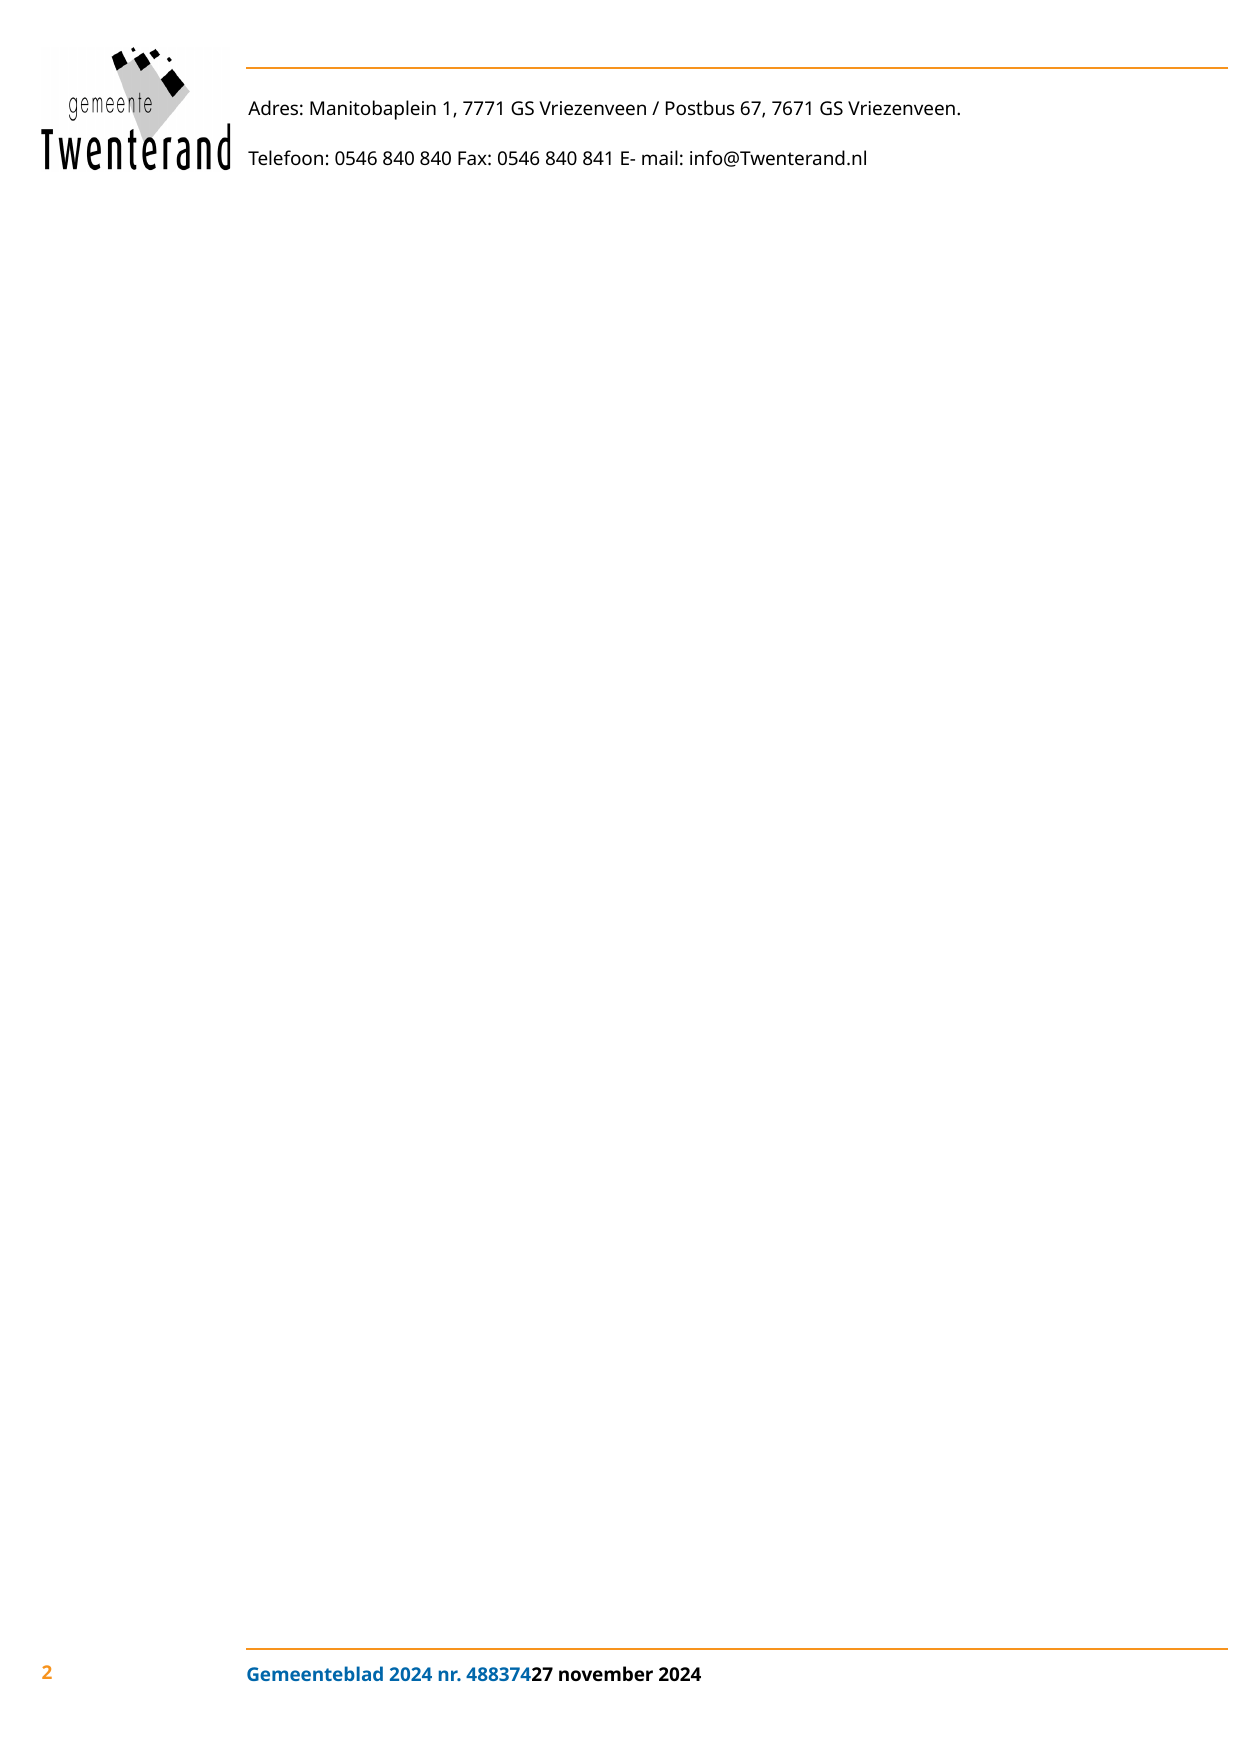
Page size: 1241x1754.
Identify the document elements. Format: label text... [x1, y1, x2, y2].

text Telefoon: 0546 840 840 Fax: 0546 840 841 E- mail: info@Twenterand.nl [248, 145, 1152, 171]
picture [41, 47, 231, 172]
text Adres: Manitobaplein 1, 7771 GS Vriezenveen / Postbus 67, 7671 GS Vriezenveen. [248, 95, 1152, 121]
